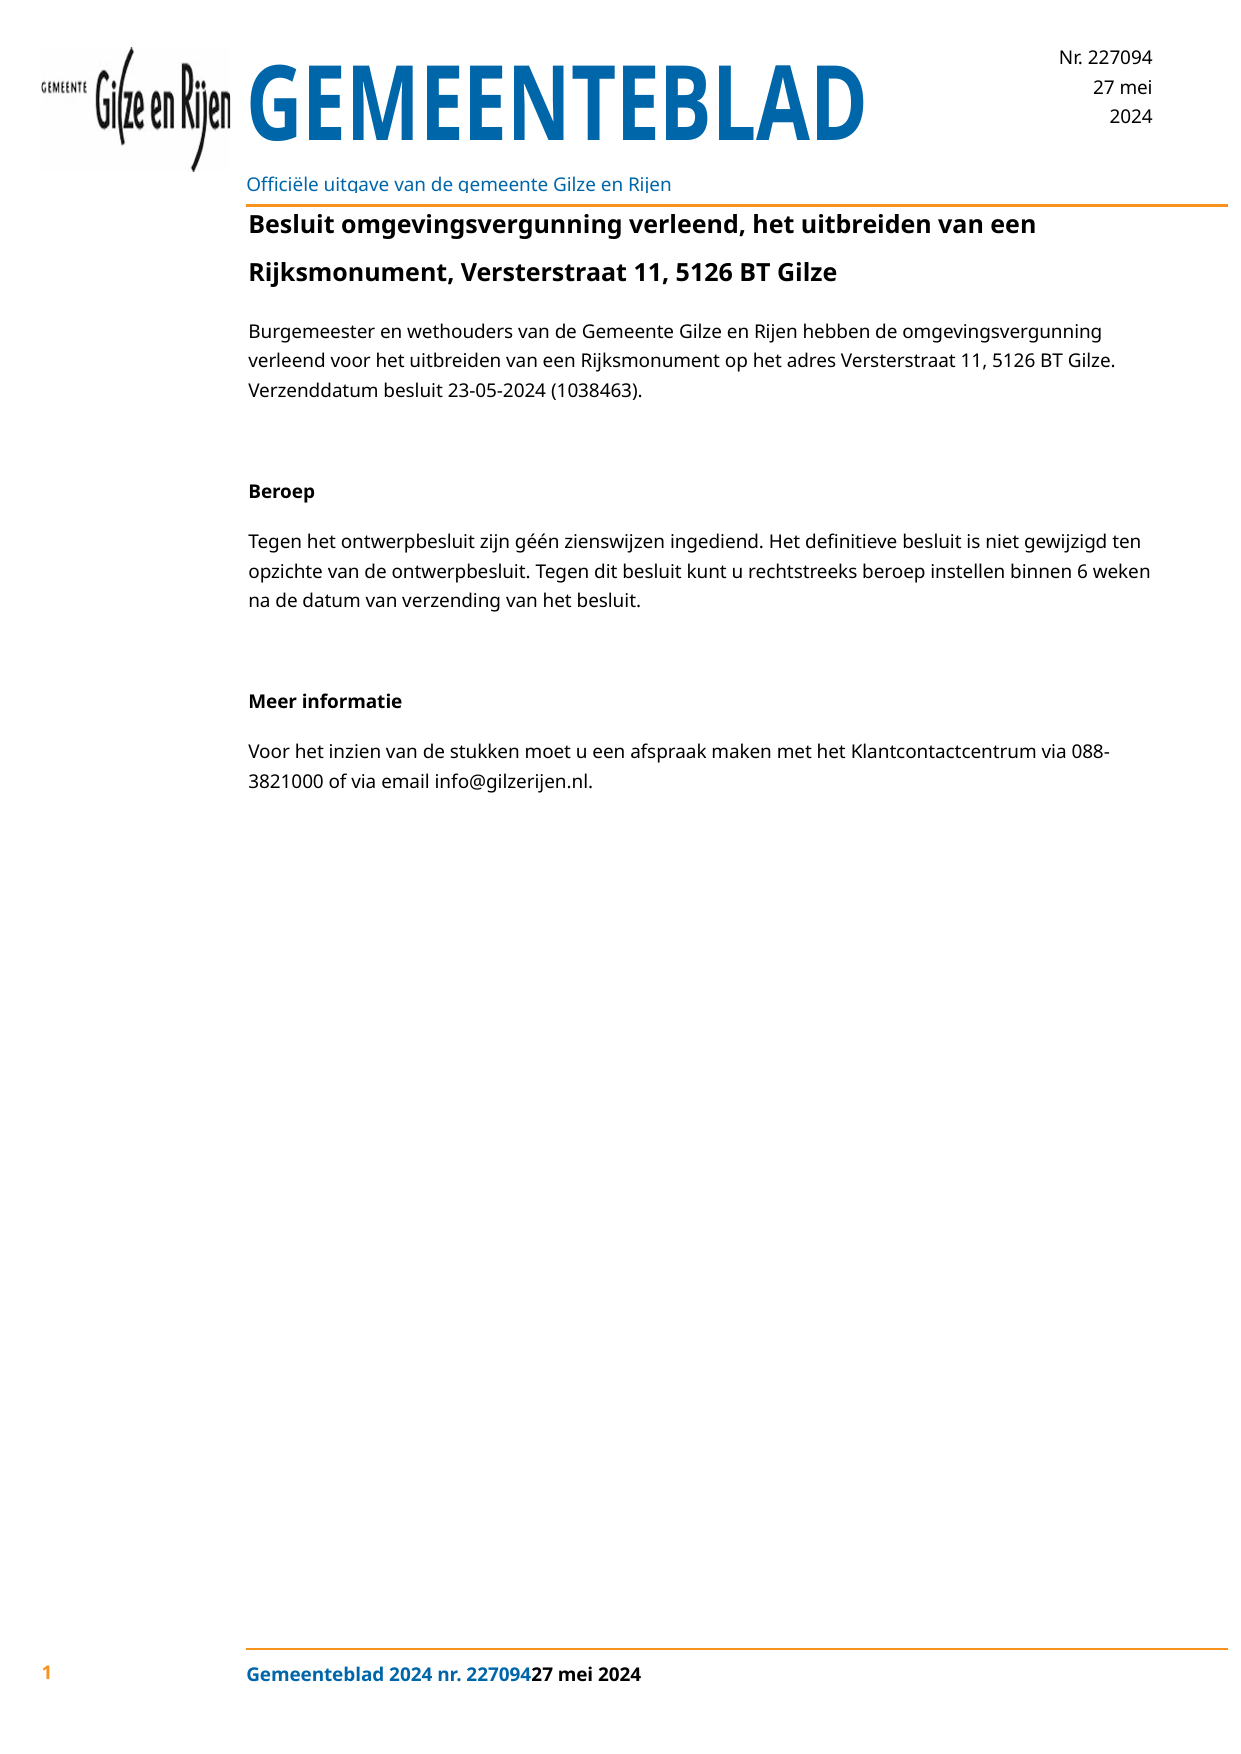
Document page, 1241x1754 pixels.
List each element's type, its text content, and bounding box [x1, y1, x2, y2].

picture [41, 47, 231, 172]
text Besluit omgevingsvergunning verleend, het uitbreiden van een Rijksmonument, Versterstraat 11, 5126 BT Gilze [248, 207, 1152, 288]
text Voor het inzien van de stukken moet u een afspraak maken met het Klantcontactcentrum via 088-3821000 of via email info@gilzerijen.nl. [248, 739, 1152, 794]
text Tegen het ontwerpbesluit zijn géén zienswijzen ingediend. Het definitieve besluit is niet gewijzigd ten opzichte van de ontwerpbesluit. Tegen dit besluit kunt u rechtstreeks beroep instellen binnen 6 weken na de datum van verzending van het besluit. [248, 528, 1152, 613]
text Beroep [248, 478, 1152, 504]
text Meer informatie [248, 688, 1152, 714]
text Burgemeester en wethouders van de Gemeente Gilze en Rijen hebben de omgevingsvergunning verleend voor het uitbreiden van een Rijksmonument op het adres Versterstraat 11, 5126 BT Gilze. Verzenddatum besluit 23-05-2024 (1038463). [248, 318, 1152, 403]
